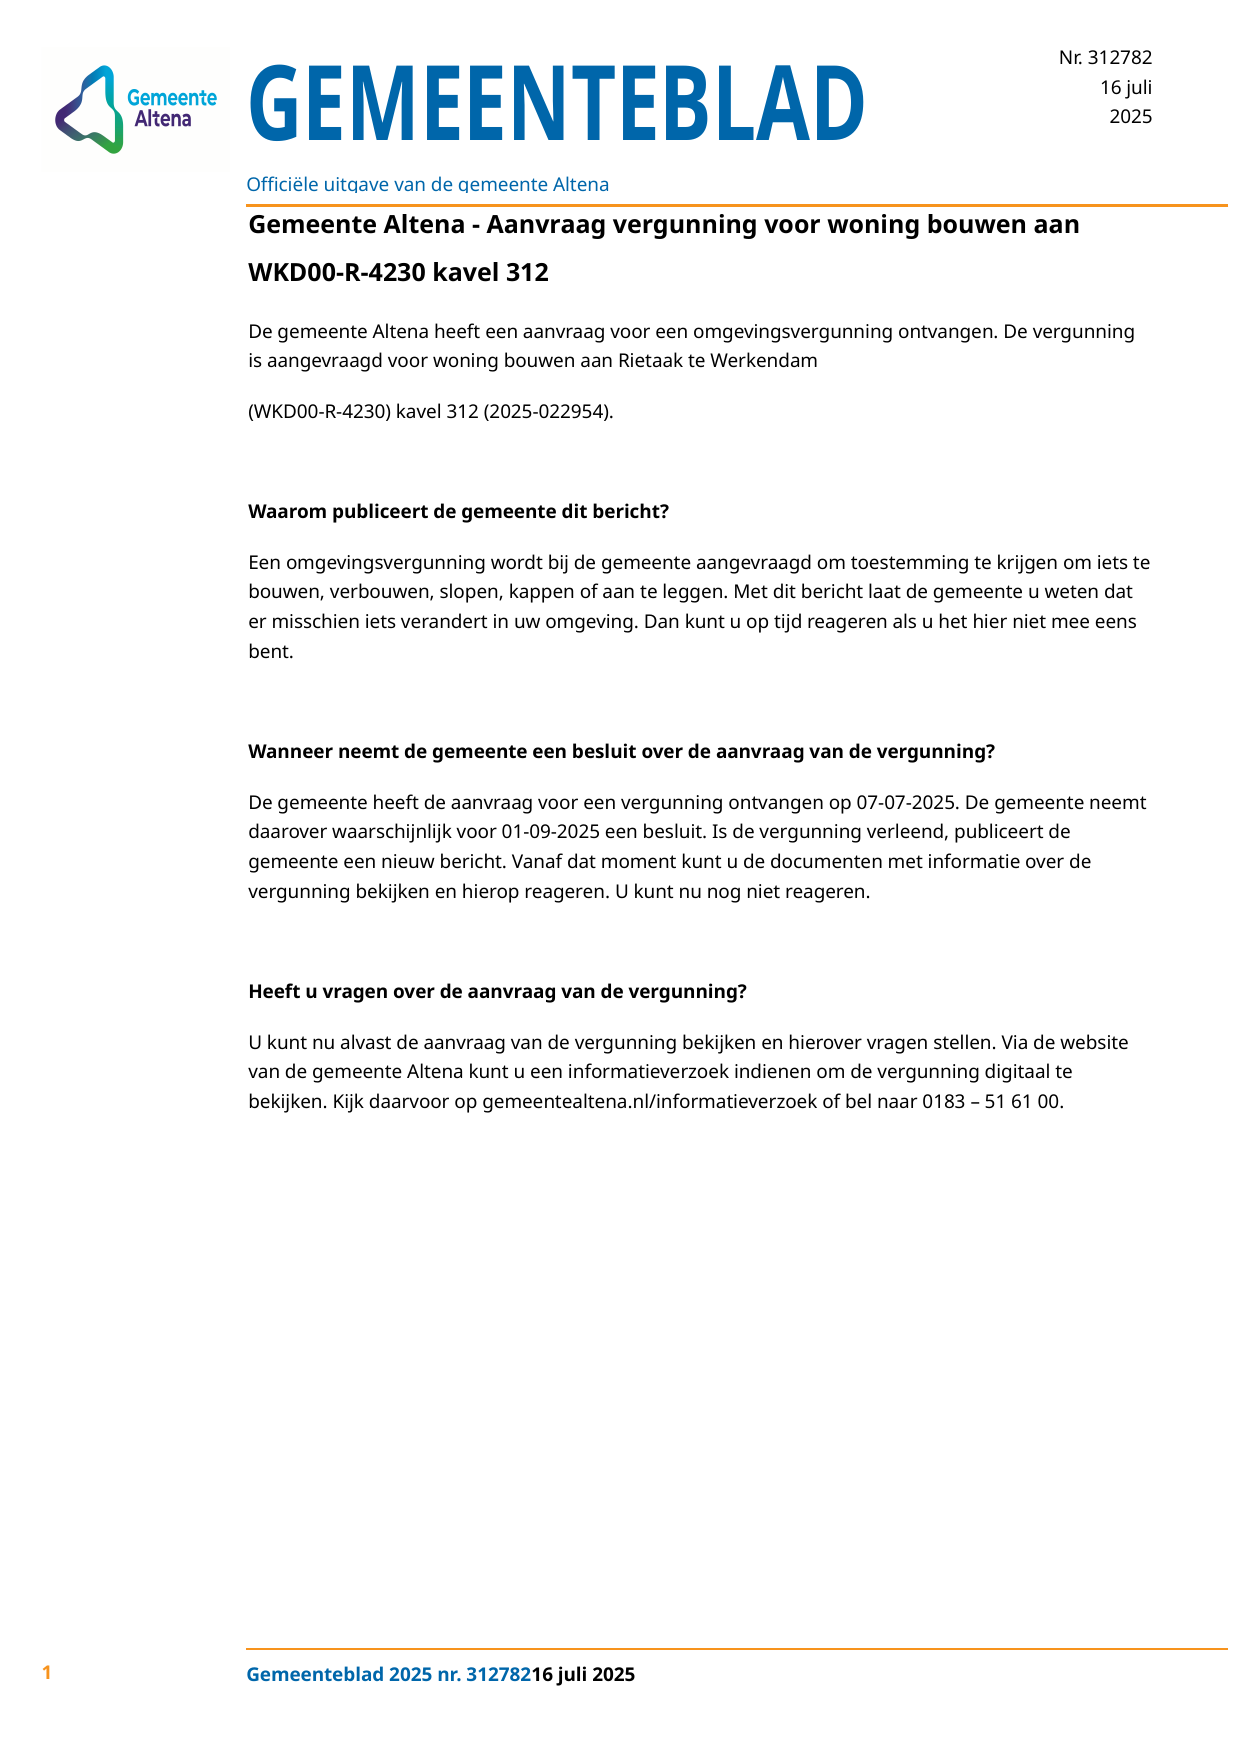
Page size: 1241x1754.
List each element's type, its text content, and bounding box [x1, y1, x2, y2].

text Wanneer neemt de gemeente een besluit over de aanvraag van de vergunning? [248, 739, 1152, 764]
text De gemeente heeft de aanvraag voor een vergunning ontvangen op 07-07-2025. De gemeente neemt daarover waarschijnlijk voor 01-09-2025 een besluit. Is de vergunning verleend, publiceert de gemeente een nieuw bericht. Vanaf dat moment kunt u de documenten met informatie over de vergunning bekijken en hierop reageren. U kunt nu nog niet reageren. [248, 789, 1152, 904]
picture [41, 47, 231, 172]
text Een omgevingsvergunning wordt bij de gemeente aangevraagd om toestemming te krijgen om iets te bouwen, verbouwen, slopen, kappen of aan te leggen. Met dit bericht laat de gemeente u weten dat er misschien iets verandert in uw omgeving. Dan kunt u op tijd reageren als u het hier niet mee eens bent. [248, 549, 1152, 664]
text Waarom publiceert de gemeente dit bericht? [248, 499, 1152, 524]
text (WKD00-R-4230) kavel 312 (2025-022954). [248, 398, 1152, 424]
text U kunt nu alvast de aanvraag van de vergunning bekijken en hierover vragen stellen. Via de website van de gemeente Altena kunt u een informatieverzoek indienen om de vergunning digitaal te bekijken. Kijk daarvoor op gemeentealtena.nl/informatieverzoek of bel naar 0183 – 51 61 00. [248, 1029, 1152, 1114]
text Heeft u vragen over de aanvraag van de vergunning? [248, 979, 1152, 1004]
text Gemeente Altena - Aanvraag vergunning voor woning bouwen aan WKD00-R-4230 kavel 312 [248, 207, 1152, 288]
text De gemeente Altena heeft een aanvraag voor een omgevingsvergunning ontvangen. De vergunning is aangevraagd voor woning bouwen aan Rietaak te Werkendam [248, 318, 1152, 373]
